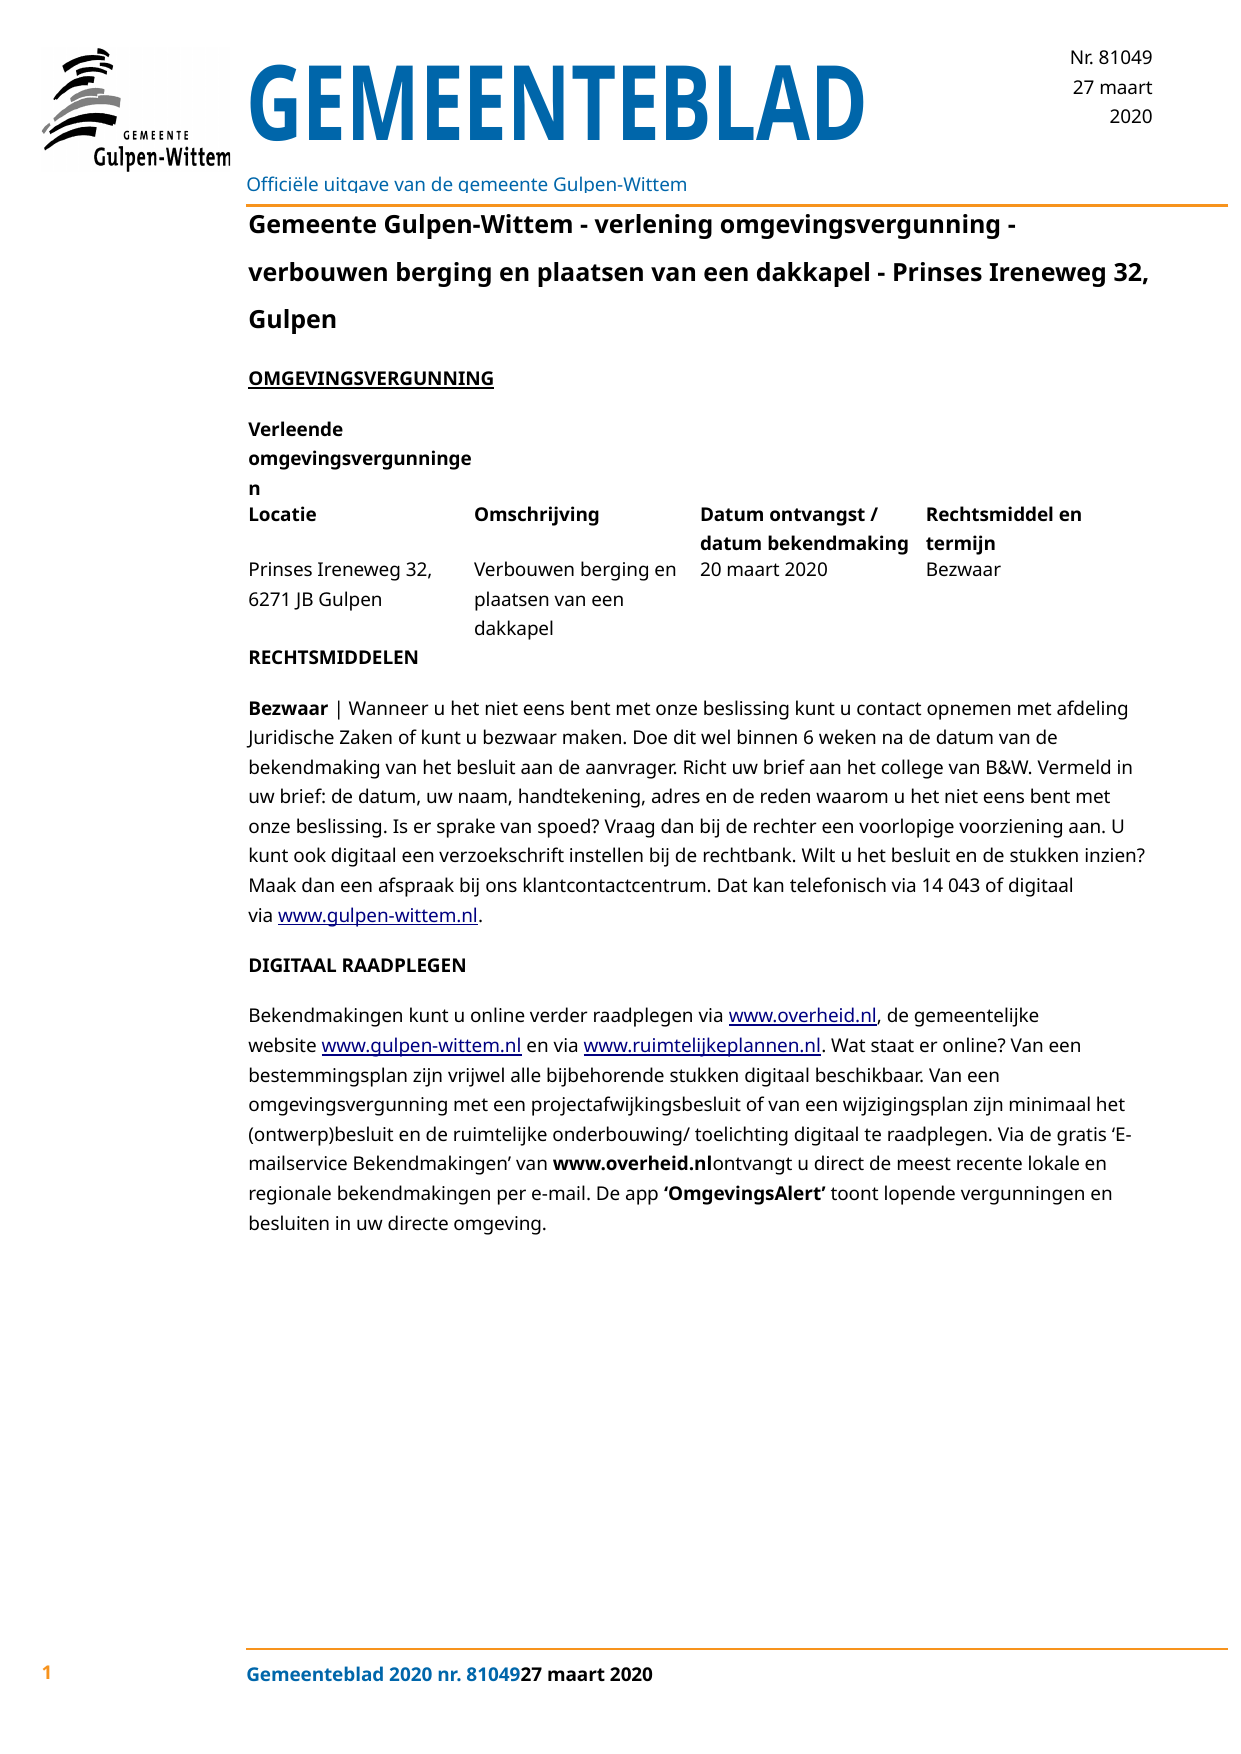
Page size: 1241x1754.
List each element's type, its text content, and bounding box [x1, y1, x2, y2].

table_cell Locatie [248, 501, 474, 556]
table_cell Bezwaar [926, 556, 1152, 641]
picture [41, 47, 231, 172]
table_cell Omschrijving [474, 501, 700, 556]
table_cell Datum ontvangst / datum bekendmaking [700, 501, 926, 556]
text Bezwaar | Wanneer u het niet eens bent met onze beslissing kunt u contact opnemen met afdeling Juridische Zaken of kunt u bezwaar maken. Doe dit wel binnen 6 weken na de datum van de bekendmaking van het besluit aan de aanvrager. Richt uw brief aan het college van B&W. Vermeld in uw brief: de datum, uw naam, handtekening, adres en de reden waarom u het niet eens bent met onze beslissing. Is er sprake van spoed? Vraag dan bij de rechter een voorlopige voorziening aan. U kunt ook digitaal een verzoekschrift instellen bij de rechtbank. Wilt u het besluit en de stukken inzien? Maak dan een afspraak bij ons klantcontactcentrum. Dat kan telefonisch via 14 043 of digitaal via www.gulpen-wittem.nl. [248, 695, 1152, 928]
table_header [474, 416, 700, 501]
text DIGITAAL RAADPLEGEN [248, 952, 1152, 978]
table_cell Prinses Ireneweg 32, 6271 JB Gulpen [248, 556, 474, 641]
table_header [700, 416, 926, 501]
table_header [926, 416, 1152, 501]
text Gemeente Gulpen-Wittem - verlening omgevingsvergunning - verbouwen berging en plaatsen van een dakkapel - Prinses Ireneweg 32, Gulpen [248, 207, 1152, 336]
text RECHTSMIDDELEN [248, 644, 1152, 670]
table_cell 20 maart 2020 [700, 556, 926, 641]
text Bekendmakingen kunt u online verder raadplegen via www.overheid.nl, de gemeentelijke website www.gulpen-wittem.nl en via www.ruimtelijkeplannen.nl. Wat staat er online? Van een bestemmingsplan zijn vrijwel alle bijbehorende stukken digitaal beschikbaar. Van een omgevingsvergunning met een projectafwijkingsbesluit of van een wijzigingsplan zijn minimaal het (ontwerp)besluit en de ruimtelijke onderbouwing/ toelichting digitaal te raadplegen. Via de gratis ‘E-mailservice Bekendmakingen’ van www.overheid.nlontvangt u direct de meest recente lokale en regionale bekendmakingen per e-mail. De app ‘OmgevingsAlert’ toont lopende vergunningen en besluiten in uw directe omgeving. [248, 1003, 1152, 1236]
text OMGEVINGSVERGUNNING [248, 366, 1152, 391]
table_cell Rechtsmiddel en termijn [926, 501, 1152, 556]
table_header Verleende omgevingsvergunningen [248, 416, 474, 501]
table_cell Verbouwen berging en plaatsen van een dakkapel [474, 556, 700, 641]
